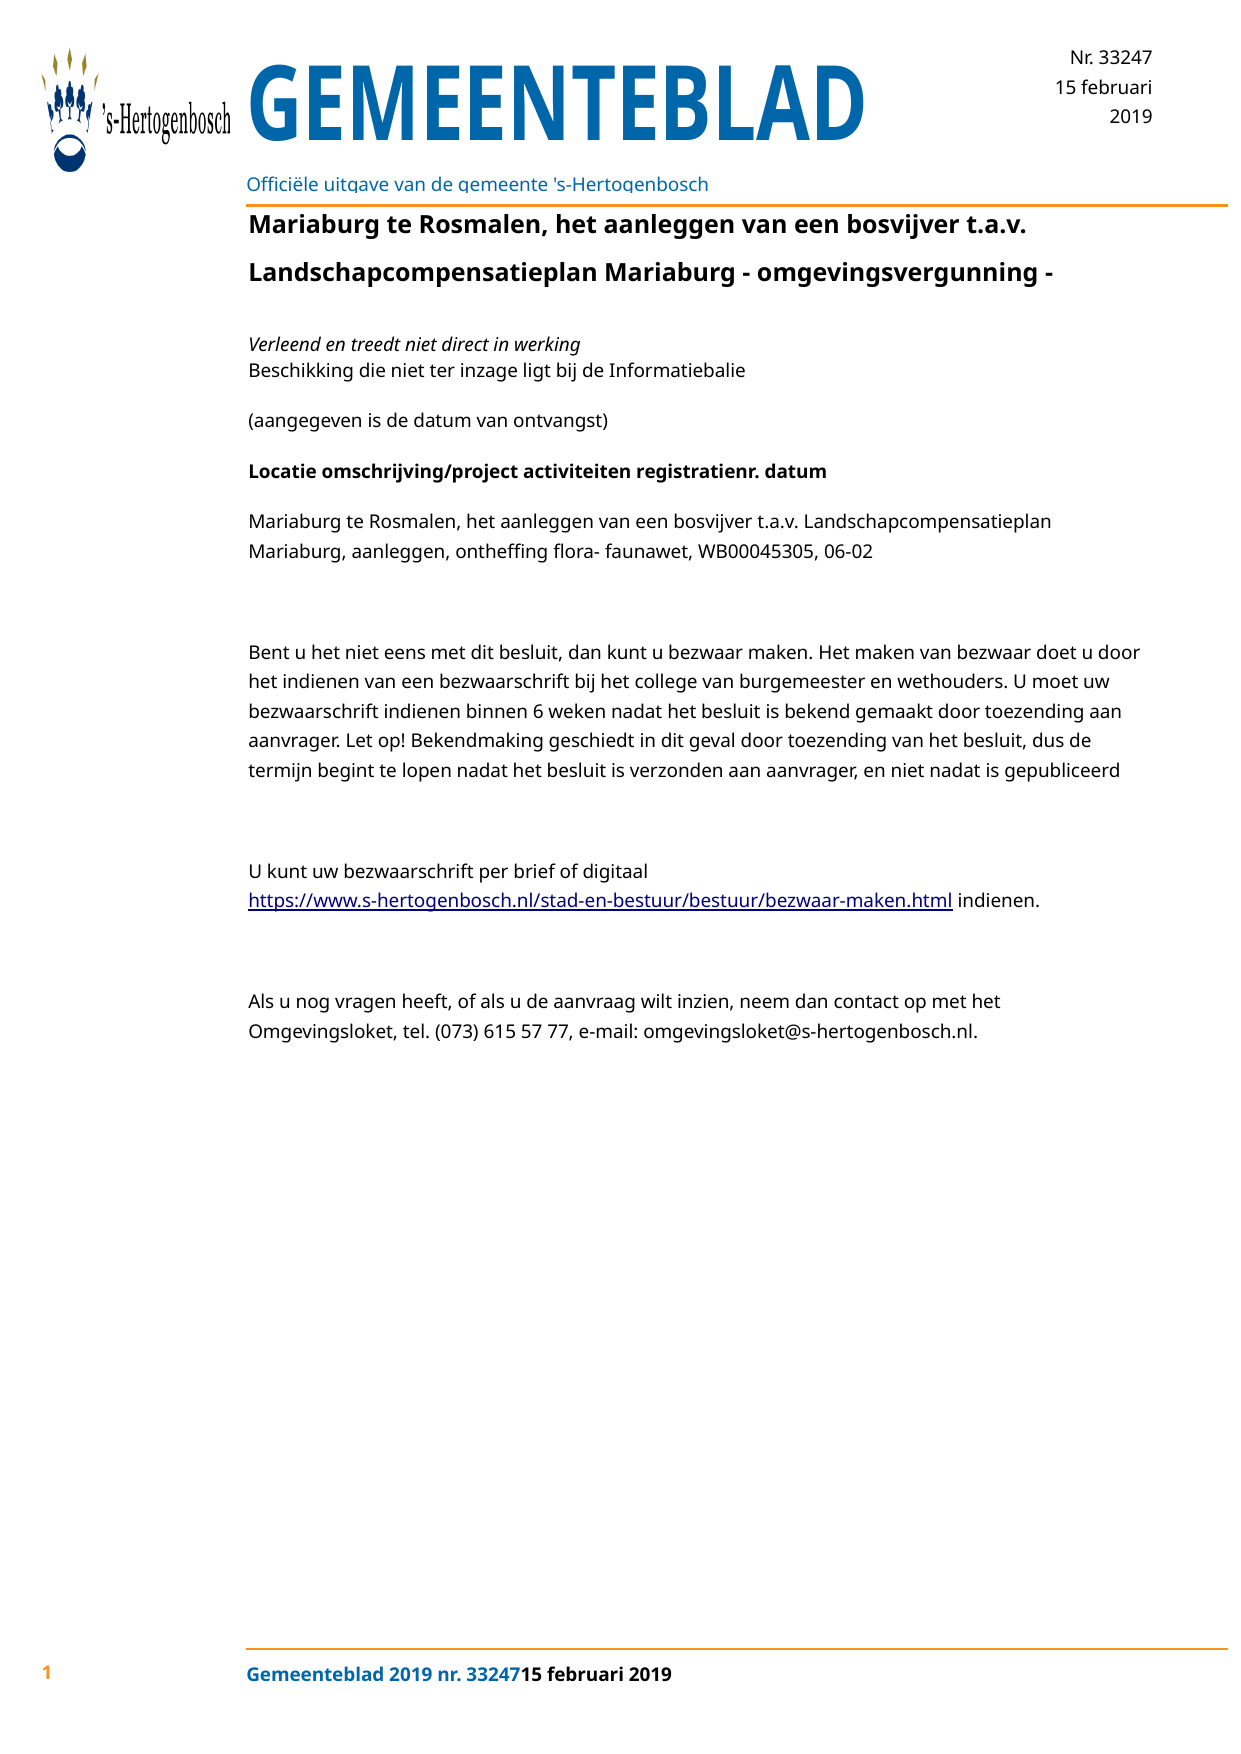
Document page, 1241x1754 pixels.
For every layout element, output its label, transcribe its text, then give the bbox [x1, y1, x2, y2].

text Als u nog vragen heeft, of als u de aanvraag wilt inzien, neem dan contact op met het Omgevingsloket, tel. (073) 615 57 77, e-mail: omgevingsloket@s-hertogenbosch.nl. [248, 988, 1152, 1044]
text Mariaburg te Rosmalen, het aanleggen van een bosvijver t.a.v. Landschapcompensatieplan Mariaburg - omgevingsvergunning - [248, 207, 1152, 288]
picture [41, 47, 231, 172]
text Locatie omschrijving/project activiteiten registratienr. datum [248, 458, 1152, 484]
text Verleend en treedt niet direct in werking [248, 331, 1152, 357]
text U kunt uw bezwaarschrift per brief of digitaal https://www.s-hertogenbosch.nl/stad-en-bestuur/bestuur/bezwaar-maken.html indienen. [248, 858, 1152, 913]
text Mariaburg te Rosmalen, het aanleggen van een bosvijver t.a.v. Landschapcompensatieplan Mariaburg, aanleggen, ontheffing flora- faunawet, WB00045305, 06-02 [248, 508, 1152, 564]
text Beschikking die niet ter inzage ligt bij de Informatiebalie [248, 357, 1152, 383]
text (aangegeven is de datum van ontvangst) [248, 408, 1152, 433]
text Bent u het niet eens met dit besluit, dan kunt u bezwaar maken. Het maken van bezwaar doet u door het indienen van een bezwaarschrift bij het college van burgemeester en wethouders. U moet uw bezwaarschrift indienen binnen 6 weken nadat het besluit is bekend gemaakt door toezending aan aanvrager. Let op! Bekendmaking geschiedt in dit geval door toezending van het besluit, dus de termijn begint te lopen nadat het besluit is verzonden aan aanvrager, en niet nadat is gepubliceerd [248, 639, 1152, 783]
